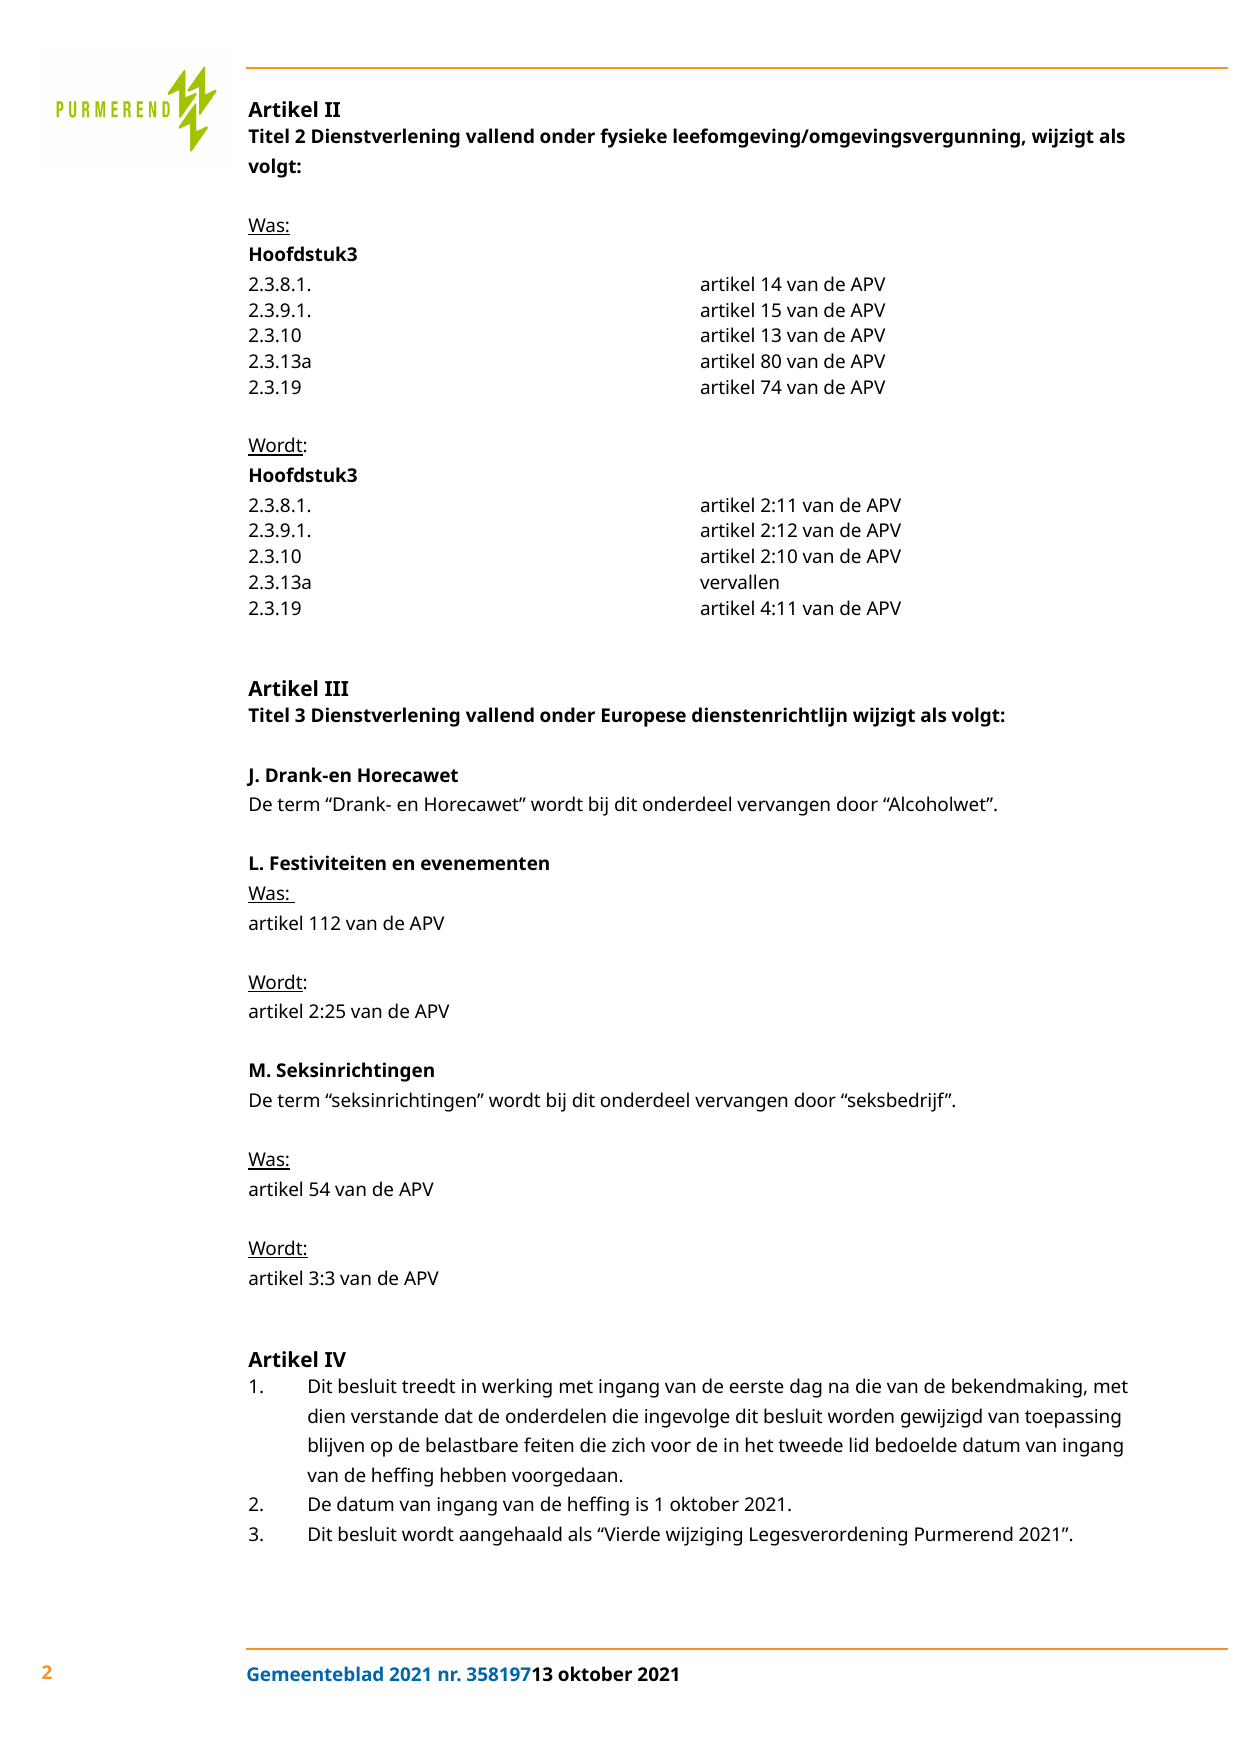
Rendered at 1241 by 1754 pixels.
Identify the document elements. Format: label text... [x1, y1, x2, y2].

text artikel 112 van de APV [248, 910, 1152, 936]
table_header artikel 14 van de APV [700, 271, 1152, 297]
table_cell artikel 2:10 van de APV [700, 544, 1152, 569]
text J. Drank-en Horecawet [248, 762, 1152, 788]
text De term “seksinrichtingen” wordt bij dit onderdeel vervangen door “seksbedrijf”. [248, 1087, 1152, 1113]
table_cell 2.3.10 [248, 323, 700, 348]
text De term “Drank- en Horecawet” wordt bij dit onderdeel vervangen door “Alcoholwet”. [248, 791, 1152, 817]
list Dit besluit wordt aangehaald als “Vierde wijziging Legesverordening Purmerend 2021”. [248, 1521, 1152, 1547]
table_cell artikel 2:12 van de APV [700, 518, 1152, 543]
text M. Seksinrichtingen [248, 1058, 1152, 1083]
text Hoofdstuk3 [248, 462, 1152, 488]
table_cell 2.3.19 [248, 595, 700, 621]
table_cell 2.3.9.1. [248, 297, 700, 323]
table_cell vervallen [700, 569, 1152, 595]
table_cell artikel 80 van de APV [700, 349, 1152, 374]
text Titel 3 Dienstverlening vallend onder Europese dienstenrichtlijn wijzigt als volgt: [248, 703, 1152, 728]
table_cell 2.3.13a [248, 349, 700, 374]
table_cell artikel 13 van de APV [700, 323, 1152, 348]
list Dit besluit treedt in werking met ingang van de eerste dag na die van de bekendmaking, met dien verstande dat de onderdelen die ingevolge dit besluit worden gewijzigd van toepassing blijven op de belastbare feiten die zich voor de in het tweede lid bedoelde datum van ingang van de heffing hebben voorgedaan. [248, 1373, 1152, 1488]
table_cell artikel 74 van de APV [700, 374, 1152, 400]
table_cell artikel 4:11 van de APV [700, 595, 1152, 621]
text artikel 3:3 van de APV [248, 1265, 1152, 1291]
table_cell 2.3.13a [248, 569, 700, 595]
picture [41, 47, 231, 172]
text Artikel III [248, 674, 1152, 703]
table_cell 2.3.19 [248, 374, 700, 400]
text L. Festiviteiten en evenementen [248, 851, 1152, 876]
text Wordt: [248, 1235, 1152, 1261]
text Hoofdstuk3 [248, 242, 1152, 267]
text Artikel II [248, 95, 1152, 123]
table_header artikel 2:11 van de APV [700, 492, 1152, 518]
text Wordt: [248, 969, 1152, 995]
table_header 2.3.8.1. [248, 271, 700, 297]
text artikel 2:25 van de APV [248, 998, 1152, 1024]
text Wordt: [248, 433, 1152, 458]
text artikel 54 van de APV [248, 1176, 1152, 1202]
text Was: [248, 1146, 1152, 1172]
table_cell artikel 15 van de APV [700, 297, 1152, 323]
table_cell 2.3.10 [248, 544, 700, 569]
table_cell 2.3.9.1. [248, 518, 700, 543]
text Artikel IV [248, 1345, 1152, 1373]
text Was: [248, 880, 1152, 906]
table_header 2.3.8.1. [248, 492, 700, 518]
text Was: [248, 212, 1152, 238]
list De datum van ingang van de heffing is 1 oktober 2021. [248, 1492, 1152, 1517]
text Titel 2 Dienstverlening vallend onder fysieke leefomgeving/omgevingsvergunning, wijzigt als volgt: [248, 123, 1152, 178]
